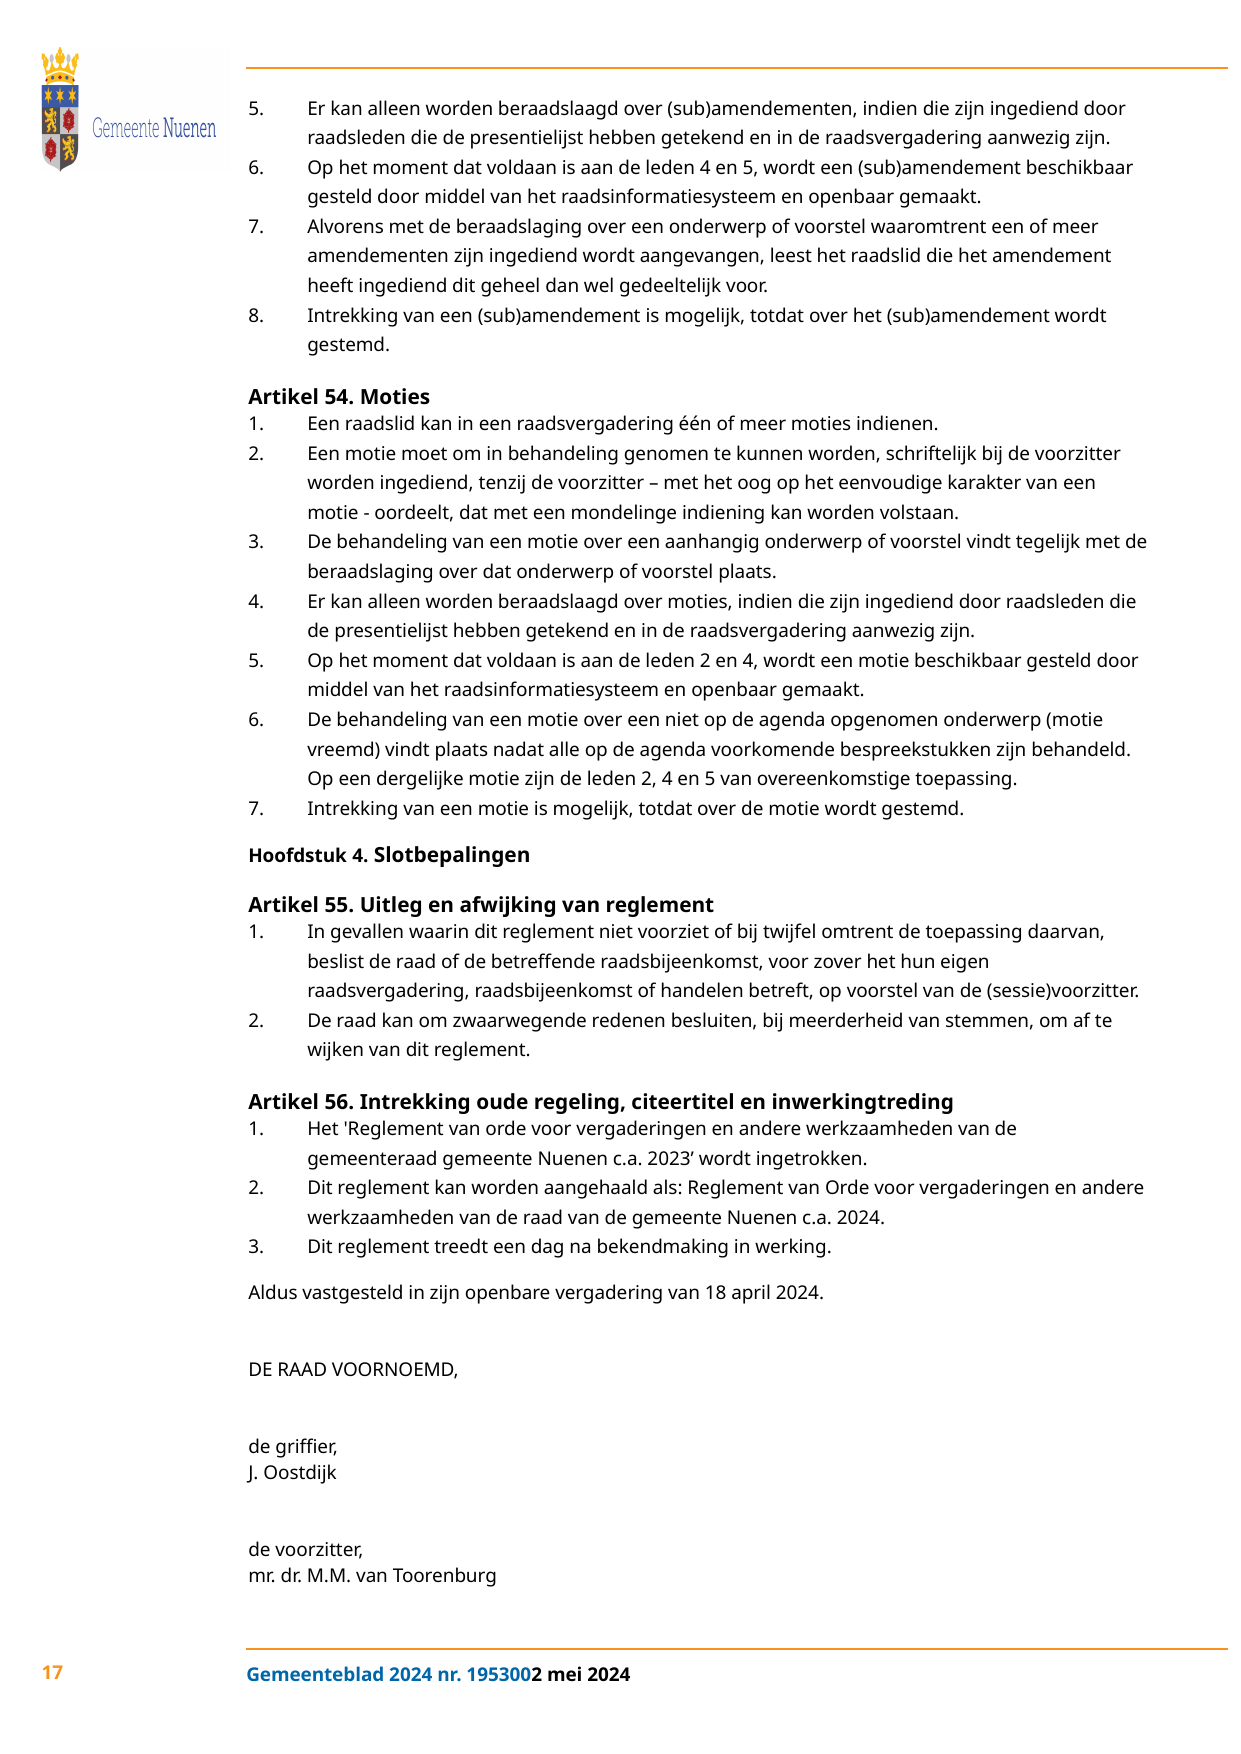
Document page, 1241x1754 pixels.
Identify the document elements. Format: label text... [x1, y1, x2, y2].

list De behandeling van een motie over een niet op de agenda opgenomen onderwerp (motie vreemd) vindt plaats nadat alle op de agenda voorkomende bespreekstukken zijn behandeld. Op een dergelijke motie zijn de leden 2, 4 en 5 van overeenkomstige toepassing. [248, 706, 1152, 791]
list Er kan alleen worden beraadslaagd over (sub)amendementen, indien die zijn ingediend door raadsleden die de presentielijst hebben getekend en in de raadsvergadering aanwezig zijn. [248, 95, 1152, 150]
list Op het moment dat voldaan is aan de leden 2 en 4, wordt een motie beschikbaar gesteld door middel van het raadsinformatiesysteem en openbaar gemaakt. [248, 647, 1152, 702]
list Er kan alleen worden beraadslaagd over moties, indien die zijn ingediend door raadsleden die de presentielijst hebben getekend en in de raadsvergadering aanwezig zijn. [248, 588, 1152, 643]
list Intrekking van een (sub)amendement is mogelijk, totdat over het (sub)amendement wordt gestemd. [248, 302, 1152, 357]
text DE RAAD VOORNOEMD, [248, 1357, 1152, 1382]
text Artikel 55. Uitleg en afwijking van reglement [248, 890, 1152, 918]
text Hoofdstuk 4. Slotbepalingen [248, 841, 1152, 869]
list Een motie moet om in behandeling genomen te kunnen worden, schriftelijk bij de voorzitter worden ingediend, tenzij de voorzitter – met het oog op het eenvoudige karakter van een motie - oordeelt, dat met een mondelinge indiening kan worden volstaan. [248, 440, 1152, 525]
text Aldus vastgesteld in zijn openbare vergadering van 18 april 2024. [248, 1279, 1152, 1305]
list In gevallen waarin dit reglement niet voorziet of bij twijfel omtrent de toepassing daarvan, beslist de raad of de betreffende raadsbijeenkomst, voor zover het hun eigen raadsvergadering, raadsbijeenkomst of handelen betreft, op voorstel van de (sessie)voorzitter. [248, 918, 1152, 1003]
list Alvorens met de beraadslaging over een onderwerp of voorstel waaromtrent een of meer amendementen zijn ingediend wordt aangevangen, leest het raadslid die het amendement heeft ingediend dit geheel dan wel gedeeltelijk voor. [248, 213, 1152, 298]
text J. Oostdijk [248, 1459, 1152, 1485]
text de griffier, [248, 1434, 1152, 1459]
text Artikel 56. Intrekking oude regeling, citeertitel en inwerkingtreding [248, 1087, 1152, 1115]
text mr. dr. M.M. van Toorenburg [248, 1562, 1152, 1588]
list Een raadslid kan in een raadsvergadering één of meer moties indienen. [248, 410, 1152, 436]
list Intrekking van een motie is mogelijk, totdat over de motie wordt gestemd. [248, 795, 1152, 821]
list De behandeling van een motie over een aanhangig onderwerp of voorstel vindt tegelijk met de beraadslaging over dat onderwerp of voorstel plaats. [248, 529, 1152, 584]
picture [41, 47, 231, 172]
list De raad kan om zwaarwegende redenen besluiten, bij meerderheid van stemmen, om af te wijken van dit reglement. [248, 1007, 1152, 1062]
list Dit reglement treedt een dag na bekendmaking in werking. [248, 1234, 1152, 1259]
list Op het moment dat voldaan is aan de leden 4 en 5, wordt een (sub)amendement beschikbaar gesteld door middel van het raadsinformatiesysteem en openbaar gemaakt. [248, 154, 1152, 209]
list Het 'Reglement van orde voor vergaderingen en andere werkzaamheden van de gemeenteraad gemeente Nuenen c.a. 2023’ wordt ingetrokken. [248, 1115, 1152, 1171]
text Artikel 54. Moties [248, 382, 1152, 410]
list Dit reglement kan worden aangehaald als: Reglement van Orde voor vergaderingen en andere werkzaamheden van de raad van de gemeente Nuenen c.a. 2024. [248, 1174, 1152, 1230]
text de voorzitter, [248, 1537, 1152, 1562]
